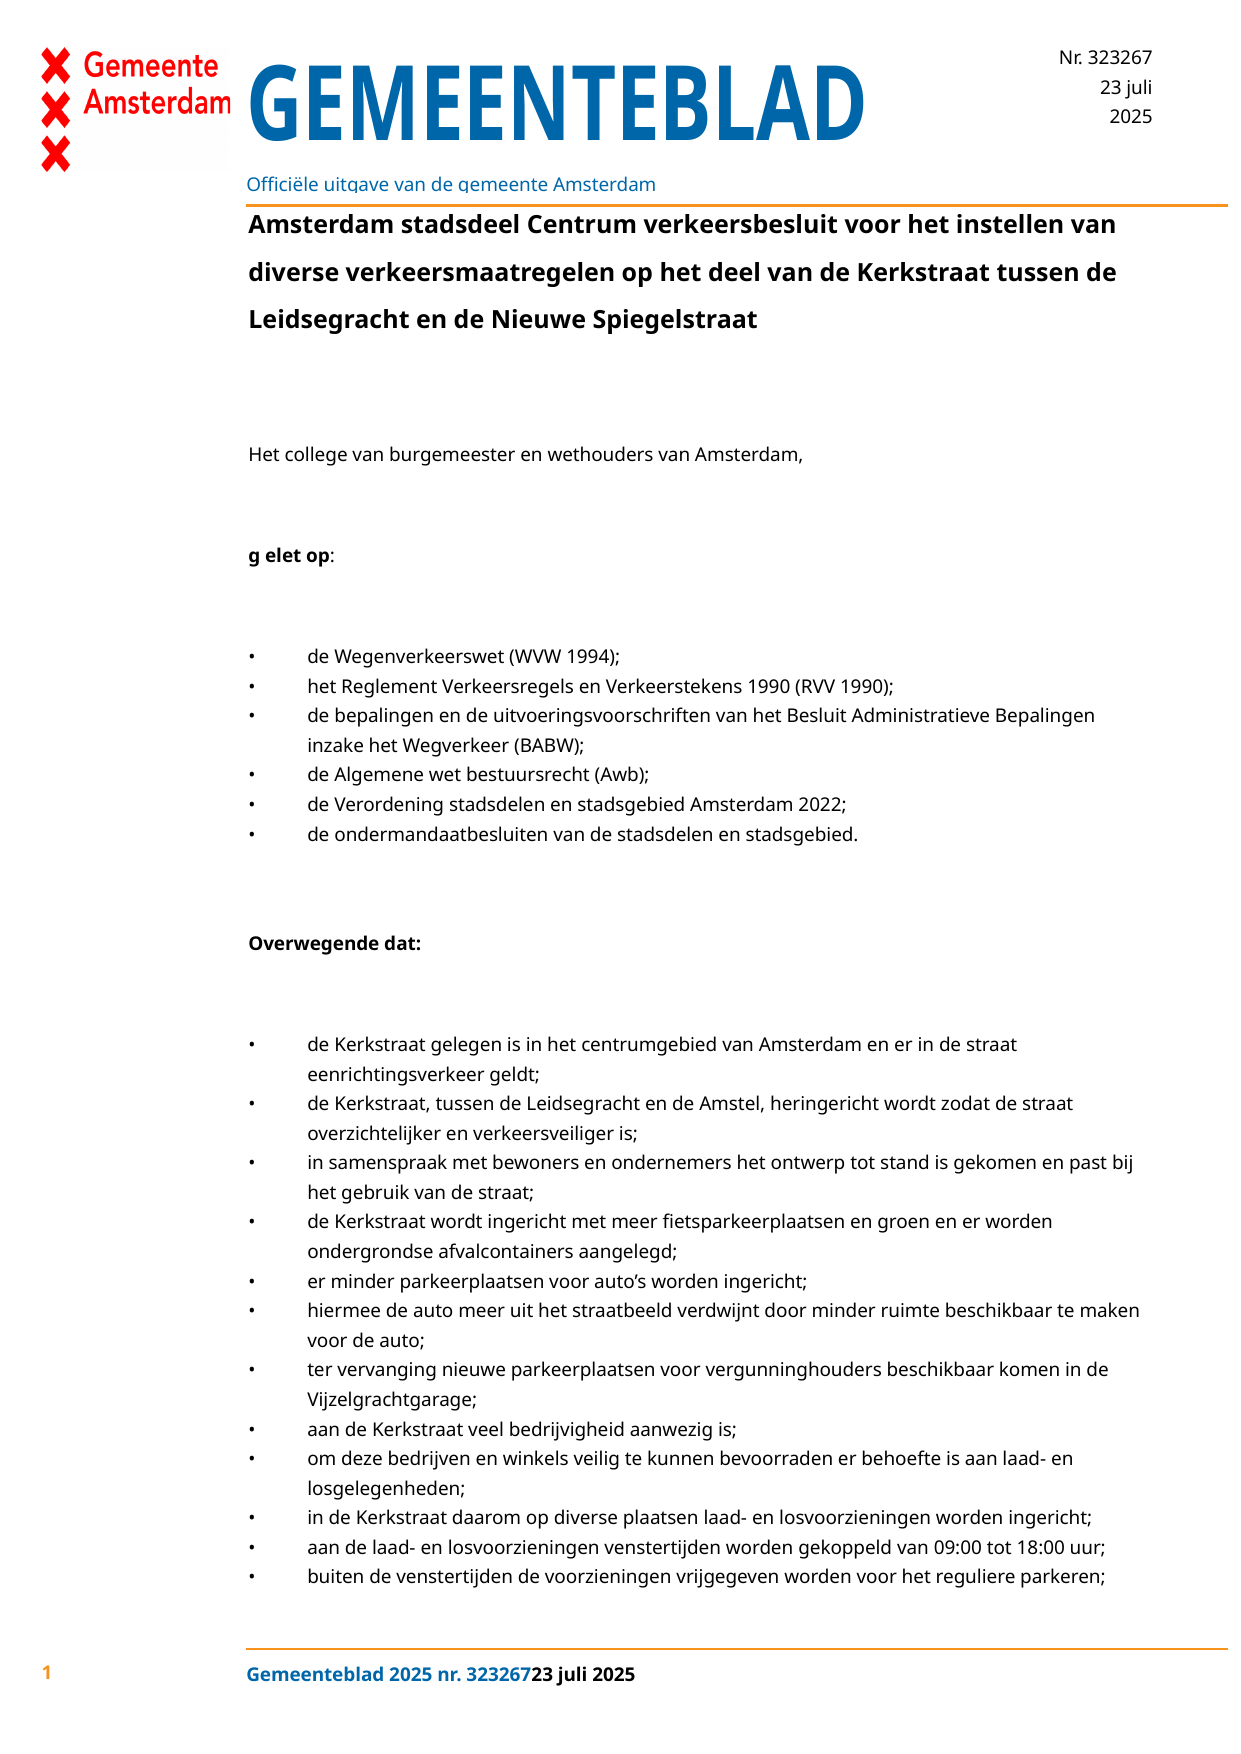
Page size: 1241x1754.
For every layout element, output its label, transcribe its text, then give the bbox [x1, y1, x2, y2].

list er minder parkeerplaatsen voor auto’s worden ingericht; [248, 1268, 1152, 1294]
list aan de laad- en losvoorzieningen venstertijden worden gekoppeld van 09:00 tot 18:00 uur; [248, 1534, 1152, 1560]
text Het college van burgemeester en wethouders van Amsterdam, [248, 442, 1152, 467]
list in samenspraak met bewoners en ondernemers het ontwerp tot stand is gekomen en past bij het gebruik van de straat; [248, 1149, 1152, 1205]
list om deze bedrijven en winkels veilig te kunnen bevoorraden er behoefte is aan laad- en losgelegenheden; [248, 1445, 1152, 1501]
list het Reglement Verkeersregels en Verkeerstekens 1990 (RVV 1990); [248, 673, 1152, 699]
list de Verordening stadsdelen en stadsgebied Amsterdam 2022; [248, 791, 1152, 817]
list de ondermandaatbesluiten van de stadsdelen en stadsgebied. [248, 821, 1152, 847]
list buiten de venstertijden de voorzieningen vrijgegeven worden voor het reguliere parkeren; [248, 1564, 1152, 1589]
list aan de Kerkstraat veel bedrijvigheid aanwezig is; [248, 1416, 1152, 1442]
list de Kerkstraat, tussen de Leidsegracht en de Amstel, heringericht wordt zodat de straat overzichtelijker en verkeersveiliger is; [248, 1090, 1152, 1146]
list hiermee de auto meer uit het straatbeeld verdwijnt door minder ruimte beschikbaar te maken voor de auto; [248, 1297, 1152, 1353]
list de Wegenverkeerswet (WVW 1994); [248, 643, 1152, 669]
list de bepalingen en de uitvoeringsvoorschriften van het Besluit Administratieve Bepalingen inzake het Wegverkeer (BABW); [248, 702, 1152, 758]
list de Kerkstraat gelegen is in het centrumgebied van Amsterdam en er in de straat eenrichtingsverkeer geldt; [248, 1031, 1152, 1087]
list ter vervanging nieuwe parkeerplaatsen voor vergunninghouders beschikbaar komen in de Vijzelgrachtgarage; [248, 1357, 1152, 1412]
list de Algemene wet bestuursrecht (Awb); [248, 762, 1152, 787]
picture [41, 47, 231, 172]
text Overwegende dat: [248, 930, 1152, 956]
list in de Kerkstraat daarom op diverse plaatsen laad- en losvoorzieningen worden ingericht; [248, 1504, 1152, 1530]
list de Kerkstraat wordt ingericht met meer fietsparkeerplaatsen en groen en er worden ondergrondse afvalcontainers aangelegd; [248, 1209, 1152, 1264]
text g elet op: [248, 542, 1152, 568]
text Amsterdam stadsdeel Centrum verkeersbesluit voor het instellen van diverse verkeersmaatregelen op het deel van de Kerkstraat tussen de Leidsegracht en de Nieuwe Spiegelstraat [248, 207, 1152, 336]
